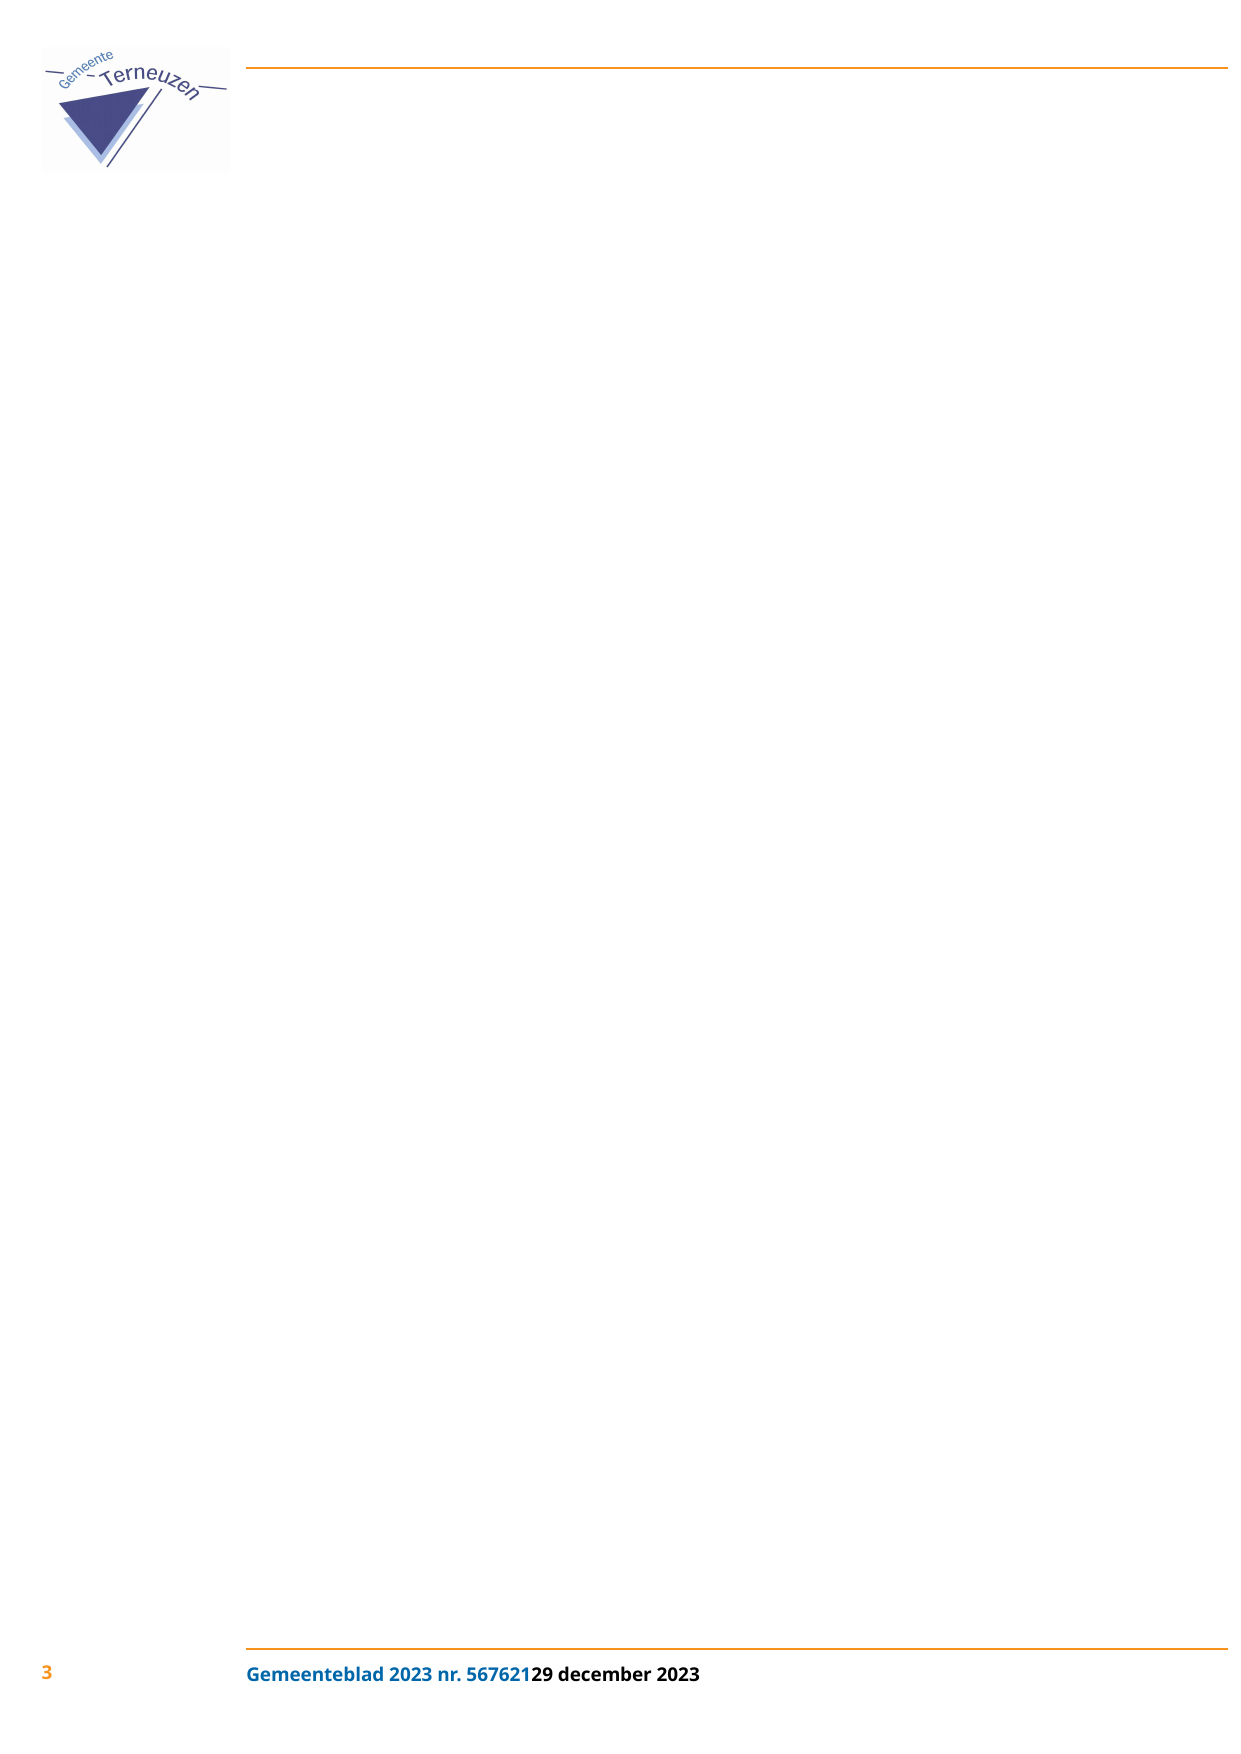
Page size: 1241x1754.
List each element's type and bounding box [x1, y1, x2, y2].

picture [41, 47, 231, 172]
